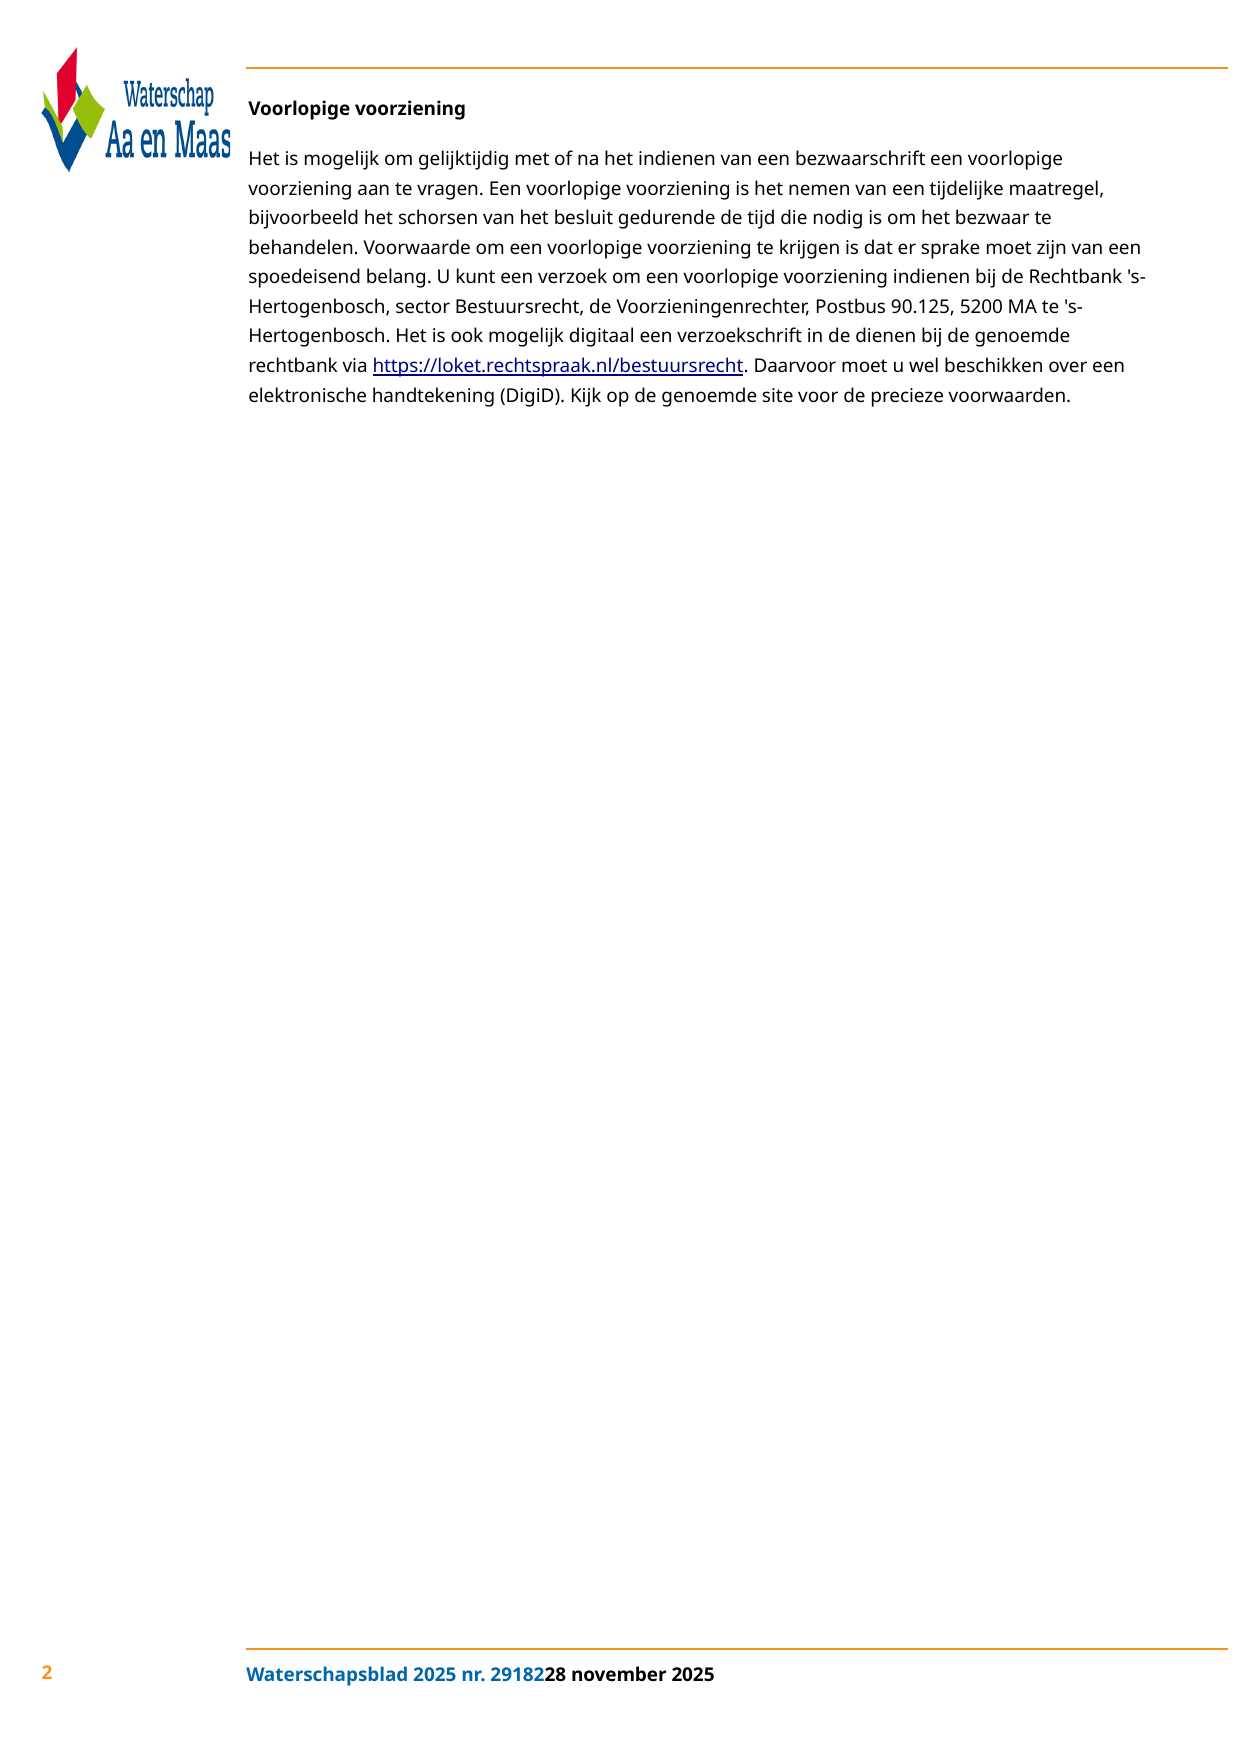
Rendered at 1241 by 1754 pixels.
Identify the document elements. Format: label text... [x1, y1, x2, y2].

picture [41, 47, 231, 172]
text Voorlopige voorziening [248, 95, 1152, 121]
text Het is mogelijk om gelijktijdig met of na het indienen van een bezwaarschrift een voorlopige voorziening aan te vragen. Een voorlopige voorziening is het nemen van een tijdelijke maatregel, bijvoorbeeld het schorsen van het besluit gedurende de tijd die nodig is om het bezwaar te behandelen. Voorwaarde om een voorlopige voorziening te krijgen is dat er sprake moet zijn van een spoedeisend belang. U kunt een verzoek om een voorlopige voorziening indienen bij de Rechtbank 's-Hertogenbosch, sector Bestuursrecht, de Voorzieningenrechter, Postbus 90.125, 5200 MA te 's-Hertogenbosch. Het is ook mogelijk digitaal een verzoekschrift in de dienen bij de genoemde rechtbank via https://loket.rechtspraak.nl/bestuursrecht. Daarvoor moet u wel beschikken over een elektronische handtekening (DigiD). Kijk op de genoemde site voor de precieze voorwaarden. [248, 145, 1152, 408]
